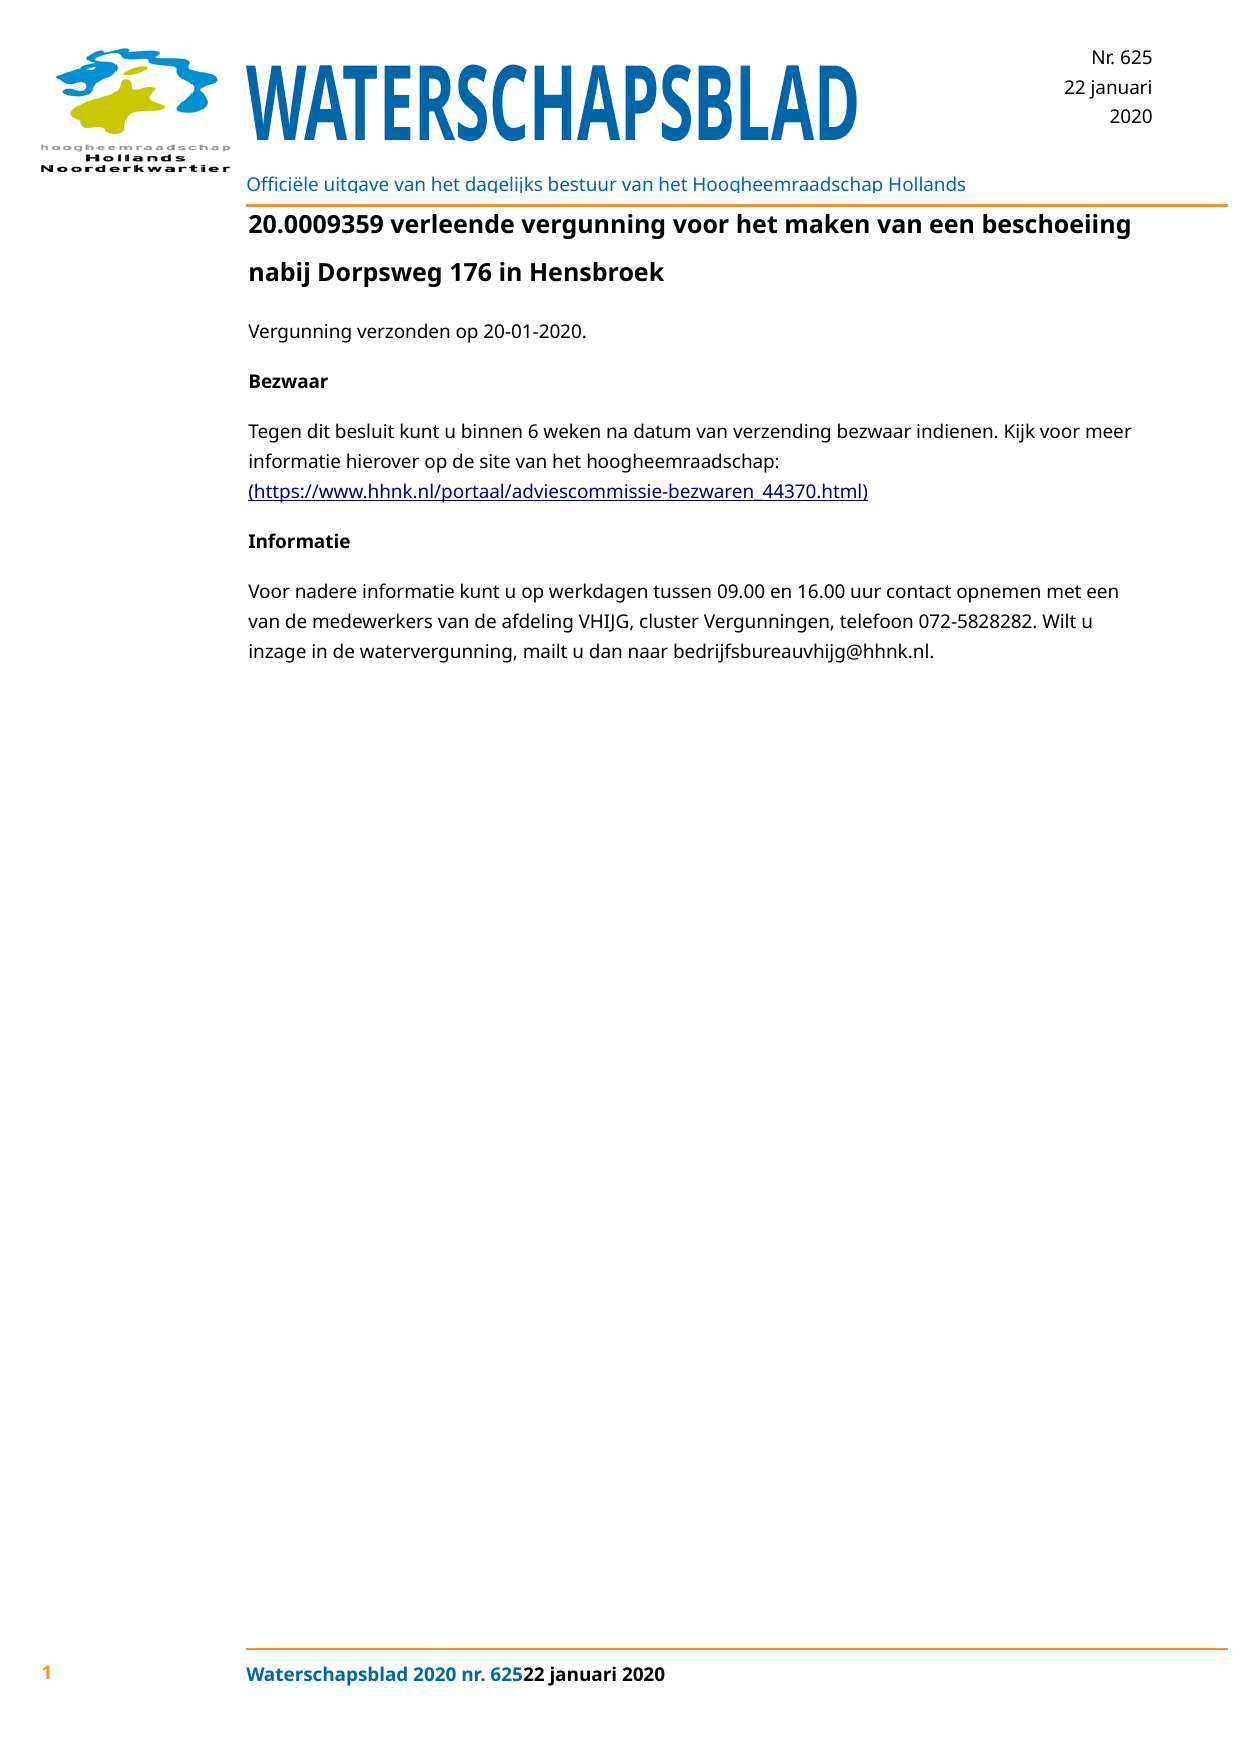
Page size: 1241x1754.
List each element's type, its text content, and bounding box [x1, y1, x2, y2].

text Informatie [248, 528, 1152, 554]
text Bezwaar [248, 368, 1152, 394]
text Voor nadere informatie kunt u op werkdagen tussen 09.00 en 16.00 uur contact opnemen met een van de medewerkers van de afdeling VHIJG, cluster Vergunningen, telefoon 072-5828282. Wilt u inzage in de watervergunning, mailt u dan naar bedrijfsbureauvhijg@hhnk.nl. [248, 579, 1152, 664]
picture [41, 47, 231, 172]
text Vergunning verzonden op 20-01-2020. [248, 318, 1152, 344]
text Tegen dit besluit kunt u binnen 6 weken na datum van verzending bezwaar indienen. Kijk voor meer informatie hierover op de site van het hoogheemraadschap: (https://www.hhnk.nl/portaal/adviescommissie-bezwaren_44370.html) [248, 419, 1152, 504]
text 20.0009359 verleende vergunning voor het maken van een beschoeiing nabij Dorpsweg 176 in Hensbroek [248, 207, 1152, 288]
